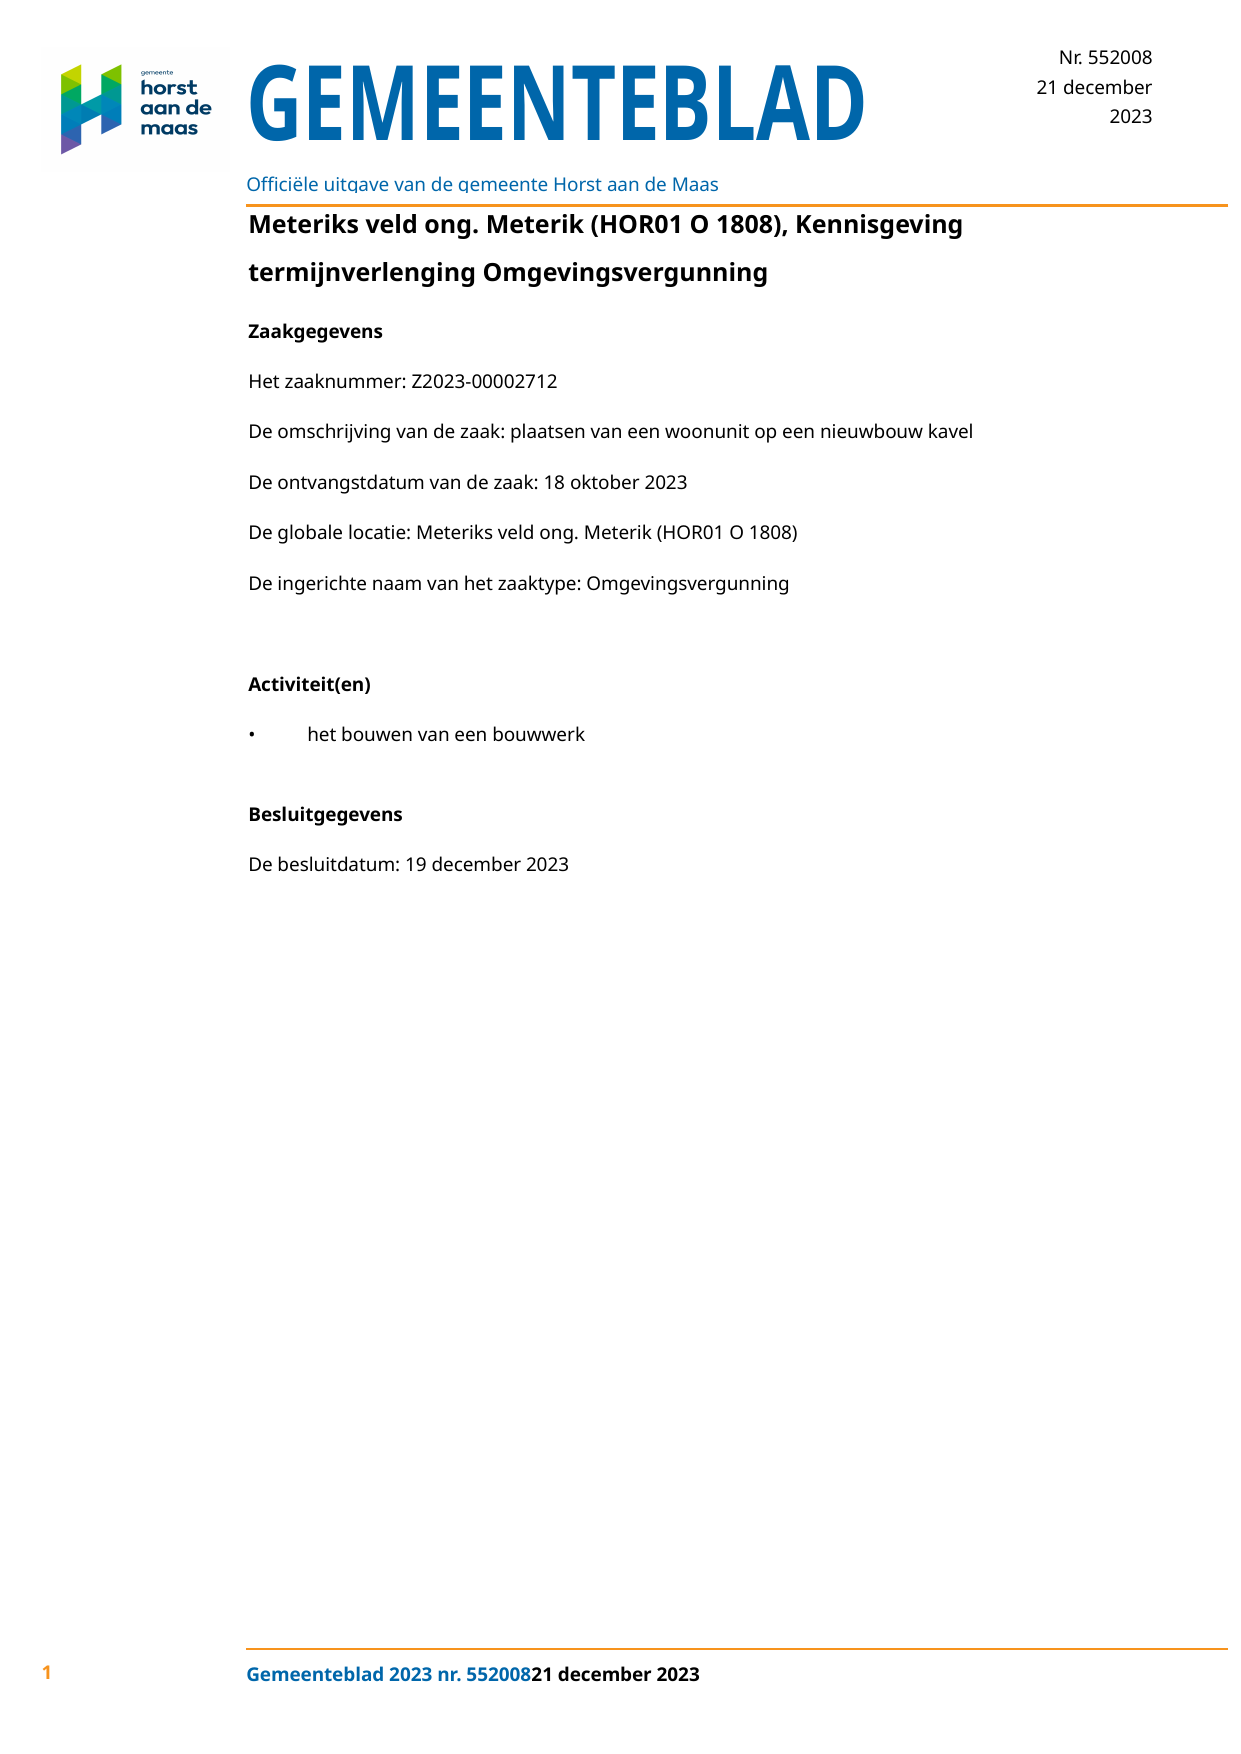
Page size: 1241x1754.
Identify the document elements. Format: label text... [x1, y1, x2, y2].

picture [41, 47, 231, 172]
text Meteriks veld ong. Meterik (HOR01 O 1808), Kennisgeving termijnverlenging Omgevingsvergunning [248, 207, 1152, 288]
text De globale locatie: Meteriks veld ong. Meterik (HOR01 O 1808) [248, 519, 1152, 545]
text Zaakgegevens [248, 318, 1152, 344]
text De besluitdatum: 19 december 2023 [248, 852, 1152, 877]
text De ontvangstdatum van de zaak: 18 oktober 2023 [248, 469, 1152, 495]
list het bouwen van een bouwwerk [248, 721, 1152, 747]
text Activiteit(en) [248, 671, 1152, 697]
text Besluitgegevens [248, 801, 1152, 827]
text Het zaaknummer: Z2023-00002712 [248, 368, 1152, 394]
text De ingerichte naam van het zaaktype: Omgevingsvergunning [248, 570, 1152, 596]
text De omschrijving van de zaak: plaatsen van een woonunit op een nieuwbouw kavel [248, 419, 1152, 444]
